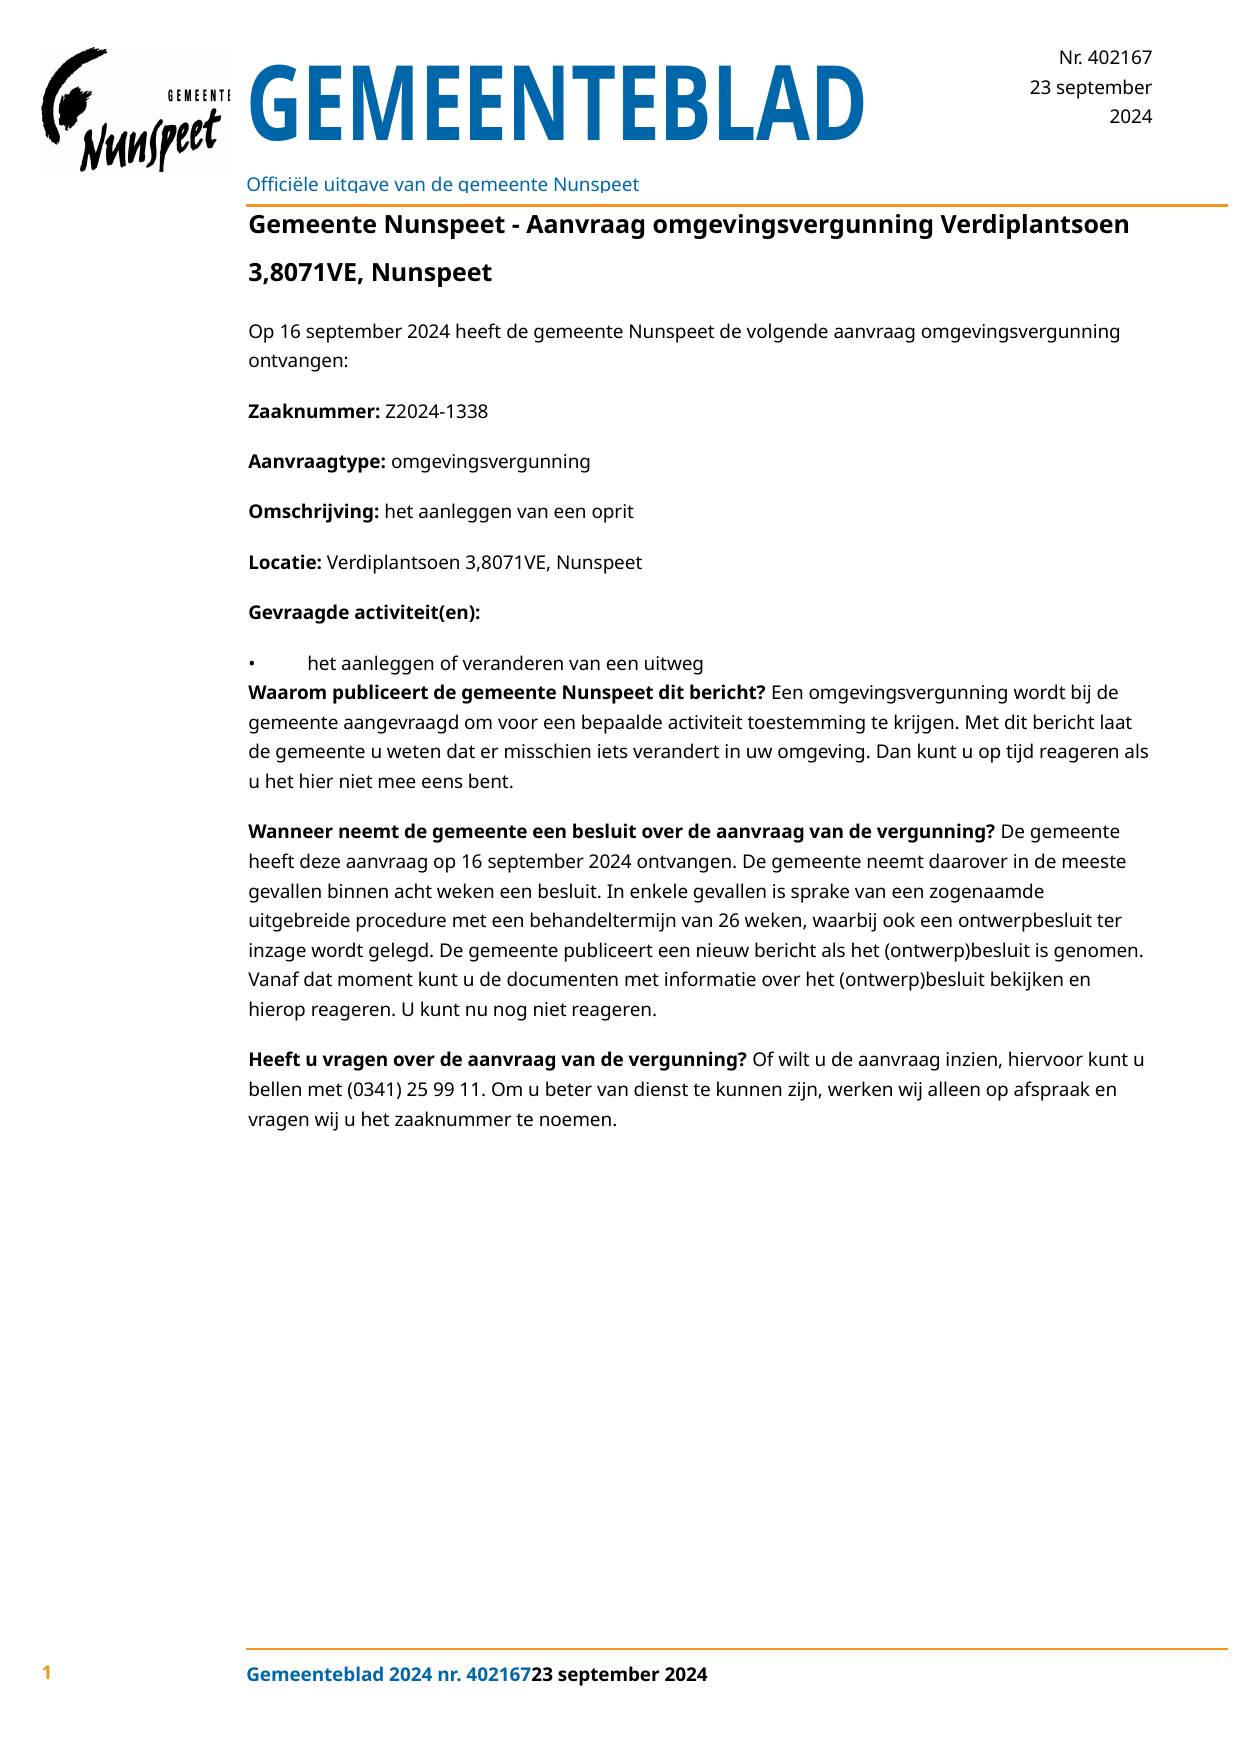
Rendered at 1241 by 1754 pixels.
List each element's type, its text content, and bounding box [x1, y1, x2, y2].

text Wanneer neemt de gemeente een besluit over de aanvraag van de vergunning? De gemeente heeft deze aanvraag op 16 september 2024 ontvangen. De gemeente neemt daarover in de meeste gevallen binnen acht weken een besluit. In enkele gevallen is sprake van een zogenaamde uitgebreide procedure met een behandeltermijn van 26 weken, waarbij ook een ontwerpbesluit ter inzage wordt gelegd. De gemeente publiceert een nieuw bericht als het (ontwerp)besluit is genomen. Vanaf dat moment kunt u de documenten met informatie over het (ontwerp)besluit bekijken en hierop reageren. U kunt nu nog niet reageren. [248, 819, 1152, 1022]
text Op 16 september 2024 heeft de gemeente Nunspeet de volgende aanvraag omgevingsvergunning ontvangen: [248, 318, 1152, 373]
text Gemeente Nunspeet - Aanvraag omgevingsvergunning Verdiplantsoen 3,8071VE, Nunspeet [248, 207, 1152, 288]
text Locatie: Verdiplantsoen 3,8071VE, Nunspeet [248, 549, 1152, 575]
text Aanvraagtype: omgevingsvergunning [248, 448, 1152, 474]
text Omschrijving: het aanleggen van een oprit [248, 499, 1152, 524]
text Heeft u vragen over de aanvraag van de vergunning? Of wilt u de aanvraag inzien, hiervoor kunt u bellen met (0341) 25 99 11. Om u beter van dienst te kunnen zijn, werken wij alleen op afspraak en vragen wij u het zaaknummer te noemen. [248, 1047, 1152, 1132]
text Gevraagde activiteit(en): [248, 599, 1152, 625]
picture [41, 47, 231, 172]
text Waarom publiceert de gemeente Nunspeet dit bericht? Een omgevingsvergunning wordt bij de gemeente aangevraagd om voor een bepaalde activiteit toestemming te krijgen. Met dit bericht laat de gemeente u weten dat er misschien iets verandert in uw omgeving. Dan kunt u op tijd reageren als u het hier niet mee eens bent. [248, 679, 1152, 794]
text Zaaknummer: Z2024-1338 [248, 398, 1152, 424]
list het aanleggen of veranderen van een uitweg [248, 650, 1152, 676]
